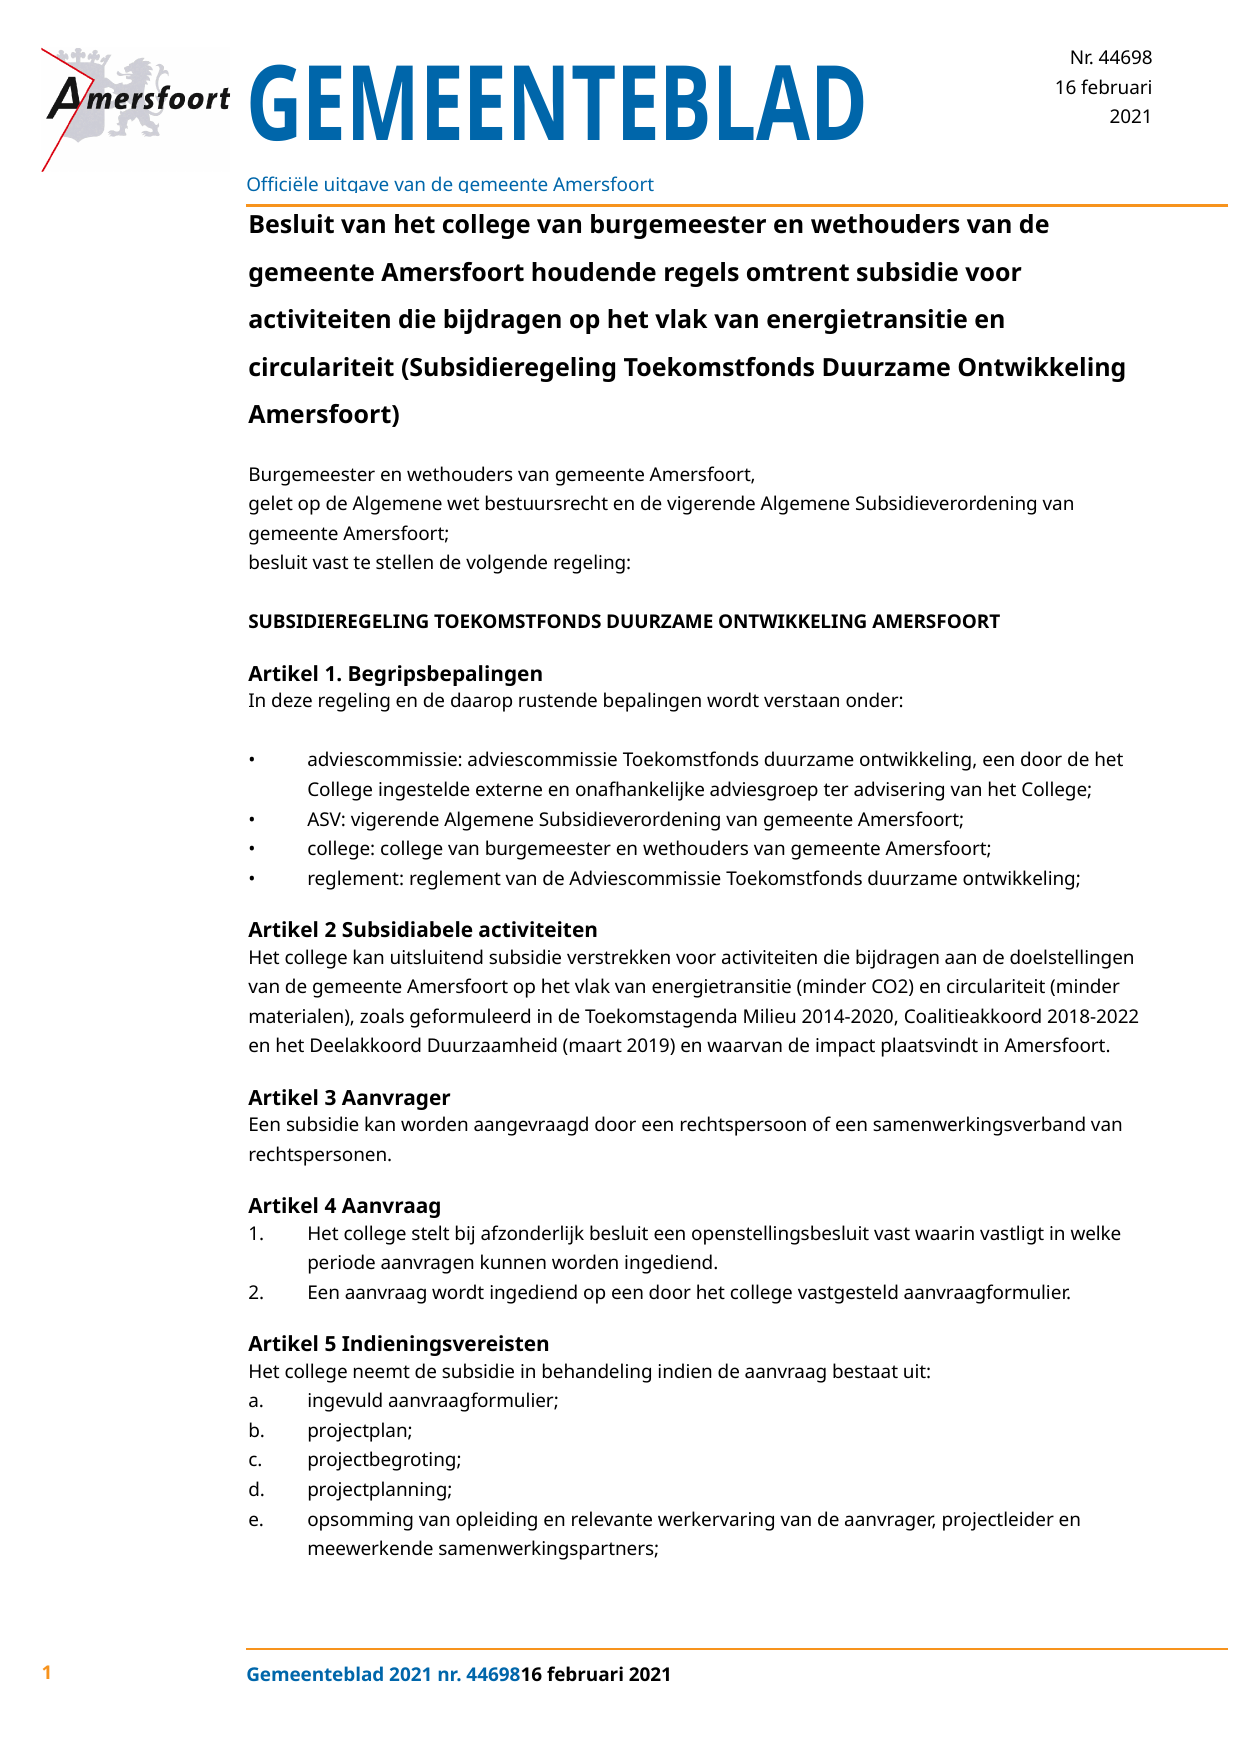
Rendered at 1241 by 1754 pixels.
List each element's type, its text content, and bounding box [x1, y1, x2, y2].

text In deze regeling en de daarop rustende bepalingen wordt verstaan onder: [248, 687, 1152, 713]
text Artikel 5 Indieningsvereisten [248, 1329, 1152, 1358]
list ingevuld aanvraagformulier; [248, 1387, 1152, 1413]
list opsomming van opleiding en relevante werkervaring van de aanvrager, projectleider en meewerkende samenwerkingspartners; [248, 1506, 1152, 1561]
list reglement: reglement van de Adviescommissie Toekomstfonds duurzame ontwikkeling; [248, 865, 1152, 891]
list Het college stelt bij afzonderlijk besluit een openstellingsbesluit vast waarin vastligt in welke periode aanvragen kunnen worden ingediend. [248, 1220, 1152, 1275]
text Artikel 2 Subsidiabele activiteiten [248, 915, 1152, 944]
picture [41, 47, 231, 172]
list college: college van burgemeester en wethouders van gemeente Amersfoort; [248, 835, 1152, 861]
list projectplanning; [248, 1476, 1152, 1502]
list Een aanvraag wordt ingediend op een door het college vastgesteld aanvraagformulier. [248, 1279, 1152, 1305]
text Het college neemt de subsidie in behandeling indien de aanvraag bestaat uit: [248, 1358, 1152, 1384]
text Besluit van het college van burgemeester en wethouders van de gemeente Amersfoort houdende regels omtrent subsidie voor activiteiten die bijdragen op het vlak van energietransitie en circulariteit (Subsidieregeling Toekomstfonds Duurzame Ontwikkeling Amersfoort) [248, 207, 1152, 431]
text gelet op de Algemene wet bestuursrecht en de vigerende Algemene Subsidieverordening van gemeente Amersfoort; [248, 490, 1152, 546]
text besluit vast te stellen de volgende regeling: [248, 549, 1152, 575]
list projectplan; [248, 1417, 1152, 1443]
text Burgemeester en wethouders van gemeente Amersfoort, [248, 461, 1152, 486]
list ASV: vigerende Algemene Subsidieverordening van gemeente Amersfoort; [248, 806, 1152, 832]
text Artikel 4 Aanvraag [248, 1191, 1152, 1220]
text SUBSIDIEREGELING TOEKOMSTFONDS DUURZAME ONTWIKKELING AMERSFOORT [248, 609, 1152, 634]
text Het college kan uitsluitend subsidie verstrekken voor activiteiten die bijdragen aan de doelstellingen van de gemeente Amersfoort op het vlak van energietransitie (minder CO2) en circulariteit (minder materialen), zoals geformuleerd in de Toekomstagenda Milieu 2014-2020, Coalitieakkoord 2018-2022 en het Deelakkoord Duurzaamheid (maart 2019) en waarvan de impact plaatsvindt in Amersfoort. [248, 944, 1152, 1058]
list projectbegroting; [248, 1447, 1152, 1472]
text Artikel 3 Aanvrager [248, 1083, 1152, 1111]
text Artikel 1. Begripsbepalingen [248, 659, 1152, 687]
text Een subsidie kan worden aangevraagd door een rechtspersoon of een samenwerkingsverband van rechtspersonen. [248, 1111, 1152, 1167]
list adviescommissie: adviescommissie Toekomstfonds duurzame ontwikkeling, een door de het College ingestelde externe en onafhankelijke adviesgroep ter advisering van het College; [248, 747, 1152, 802]
